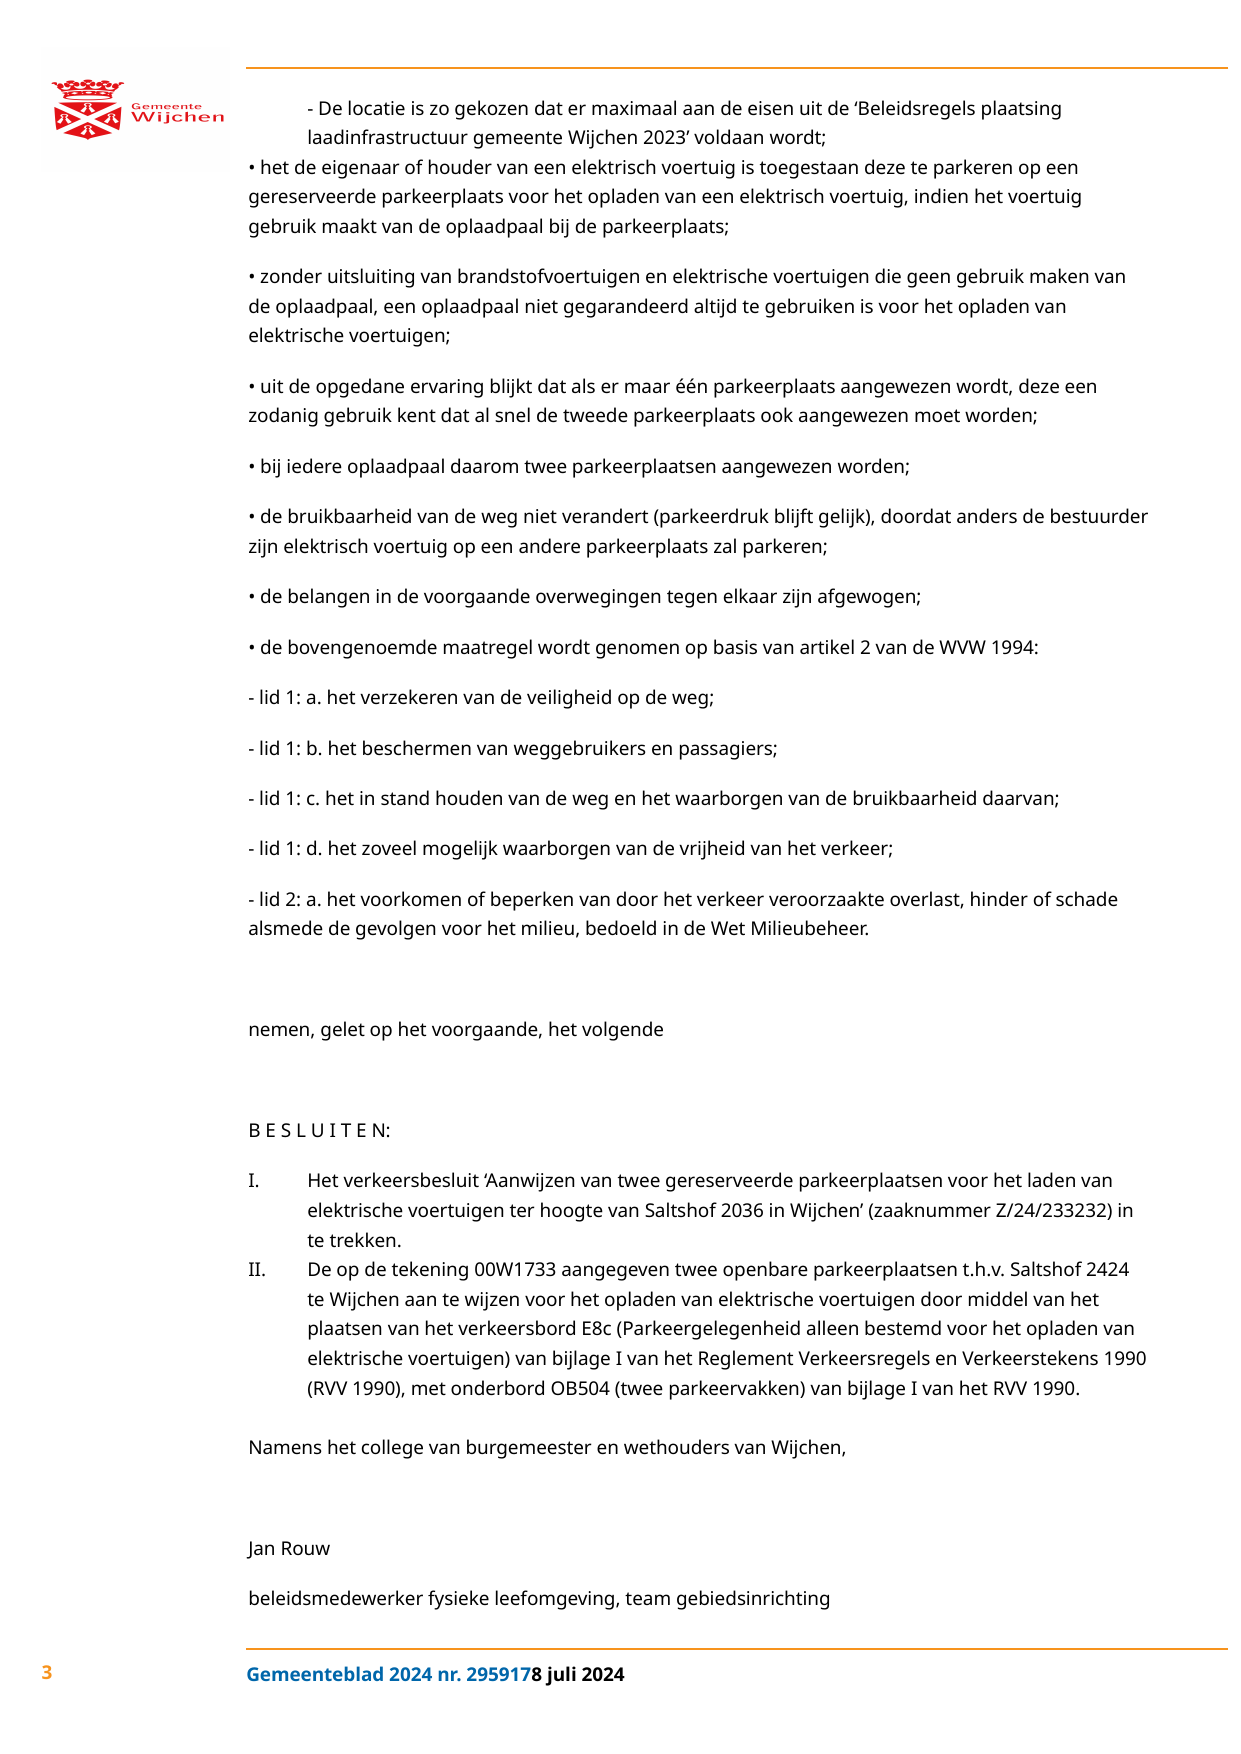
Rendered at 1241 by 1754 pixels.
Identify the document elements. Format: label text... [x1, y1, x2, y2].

text - lid 2: a. het voorkomen of beperken van door het verkeer veroorzaakte overlast, hinder of schade alsmede de gevolgen voor het milieu, bedoeld in de Wet Milieubeheer. [248, 886, 1152, 941]
text - lid 1: c. het in stand houden van de weg en het waarborgen van de bruikbaarheid daarvan; [248, 785, 1152, 811]
text • zonder uitsluiting van brandstofvoertuigen en elektrische voertuigen die geen gebruik maken van de oplaadpaal, een oplaadpaal niet gegarandeerd altijd te gebruiken is voor het opladen van elektrische voertuigen; [248, 263, 1152, 348]
text • de bovengenoemde maatregel wordt genomen op basis van artikel 2 van de WVW 1994: [248, 634, 1152, 660]
list - De locatie is zo gekozen dat er maximaal aan de eisen uit de ‘Beleidsregels plaatsing laadinfrastructuur gemeente Wijchen 2023’ voldaan wordt; [248, 95, 1152, 150]
list De op de tekening 00W1733 aangegeven twee openbare parkeerplaatsen t.h.v. Saltshof 2424 te Wijchen aan te wijzen voor het opladen van elektrische voertuigen door middel van het plaatsen van het verkeersbord E8c (Parkeergelegenheid alleen bestemd voor het opladen van elektrische voertuigen) van bijlage I van het Reglement Verkeersregels en Verkeerstekens 1990 (RVV 1990), met onderbord OB504 (twee parkeervakken) van bijlage I van het RVV 1990. [248, 1256, 1152, 1401]
text nemen, gelet op het voorgaande, het volgende [248, 1016, 1152, 1042]
text • uit de opgedane ervaring blijkt dat als er maar één parkeerplaats aangewezen wordt, deze een zodanig gebruik kent dat al snel de tweede parkeerplaats ook aangewezen moet worden; [248, 373, 1152, 428]
list Het verkeersbesluit ‘Aanwijzen van twee gereserveerde parkeerplaatsen voor het laden van elektrische voertuigen ter hoogte van Saltshof 2036 in Wijchen’ (zaaknummer Z/24/233232) in te trekken. [248, 1168, 1152, 1253]
text B E S L U I T E N: [248, 1117, 1152, 1143]
text - lid 1: d. het zoveel mogelijk waarborgen van de vrijheid van het verkeer; [248, 836, 1152, 861]
text Namens het college van burgemeester en wethouders van Wijchen, [248, 1434, 1152, 1460]
text beleidsmedewerker fysieke leefomgeving, team gebiedsinrichting [248, 1585, 1152, 1611]
text • de bruikbaarheid van de weg niet verandert (parkeerdruk blijft gelijk), doordat anders de bestuurder zijn elektrisch voertuig op een andere parkeerplaats zal parkeren; [248, 503, 1152, 559]
text Jan Rouw [248, 1535, 1152, 1561]
text - lid 1: b. het beschermen van weggebruikers en passagiers; [248, 735, 1152, 761]
text • bij iedere oplaadpaal daarom twee parkeerplaatsen aangewezen worden; [248, 453, 1152, 479]
text - lid 1: a. het verzekeren van de veiligheid op de weg; [248, 684, 1152, 710]
text • de belangen in de voorgaande overwegingen tegen elkaar zijn afgewogen; [248, 583, 1152, 609]
picture [41, 47, 231, 172]
text • het de eigenaar of houder van een elektrisch voertuig is toegestaan deze te parkeren op een gereserveerde parkeerplaats voor het opladen van een elektrisch voertuig, indien het voertuig gebruik maakt van de oplaadpaal bij de parkeerplaats; [248, 154, 1152, 239]
